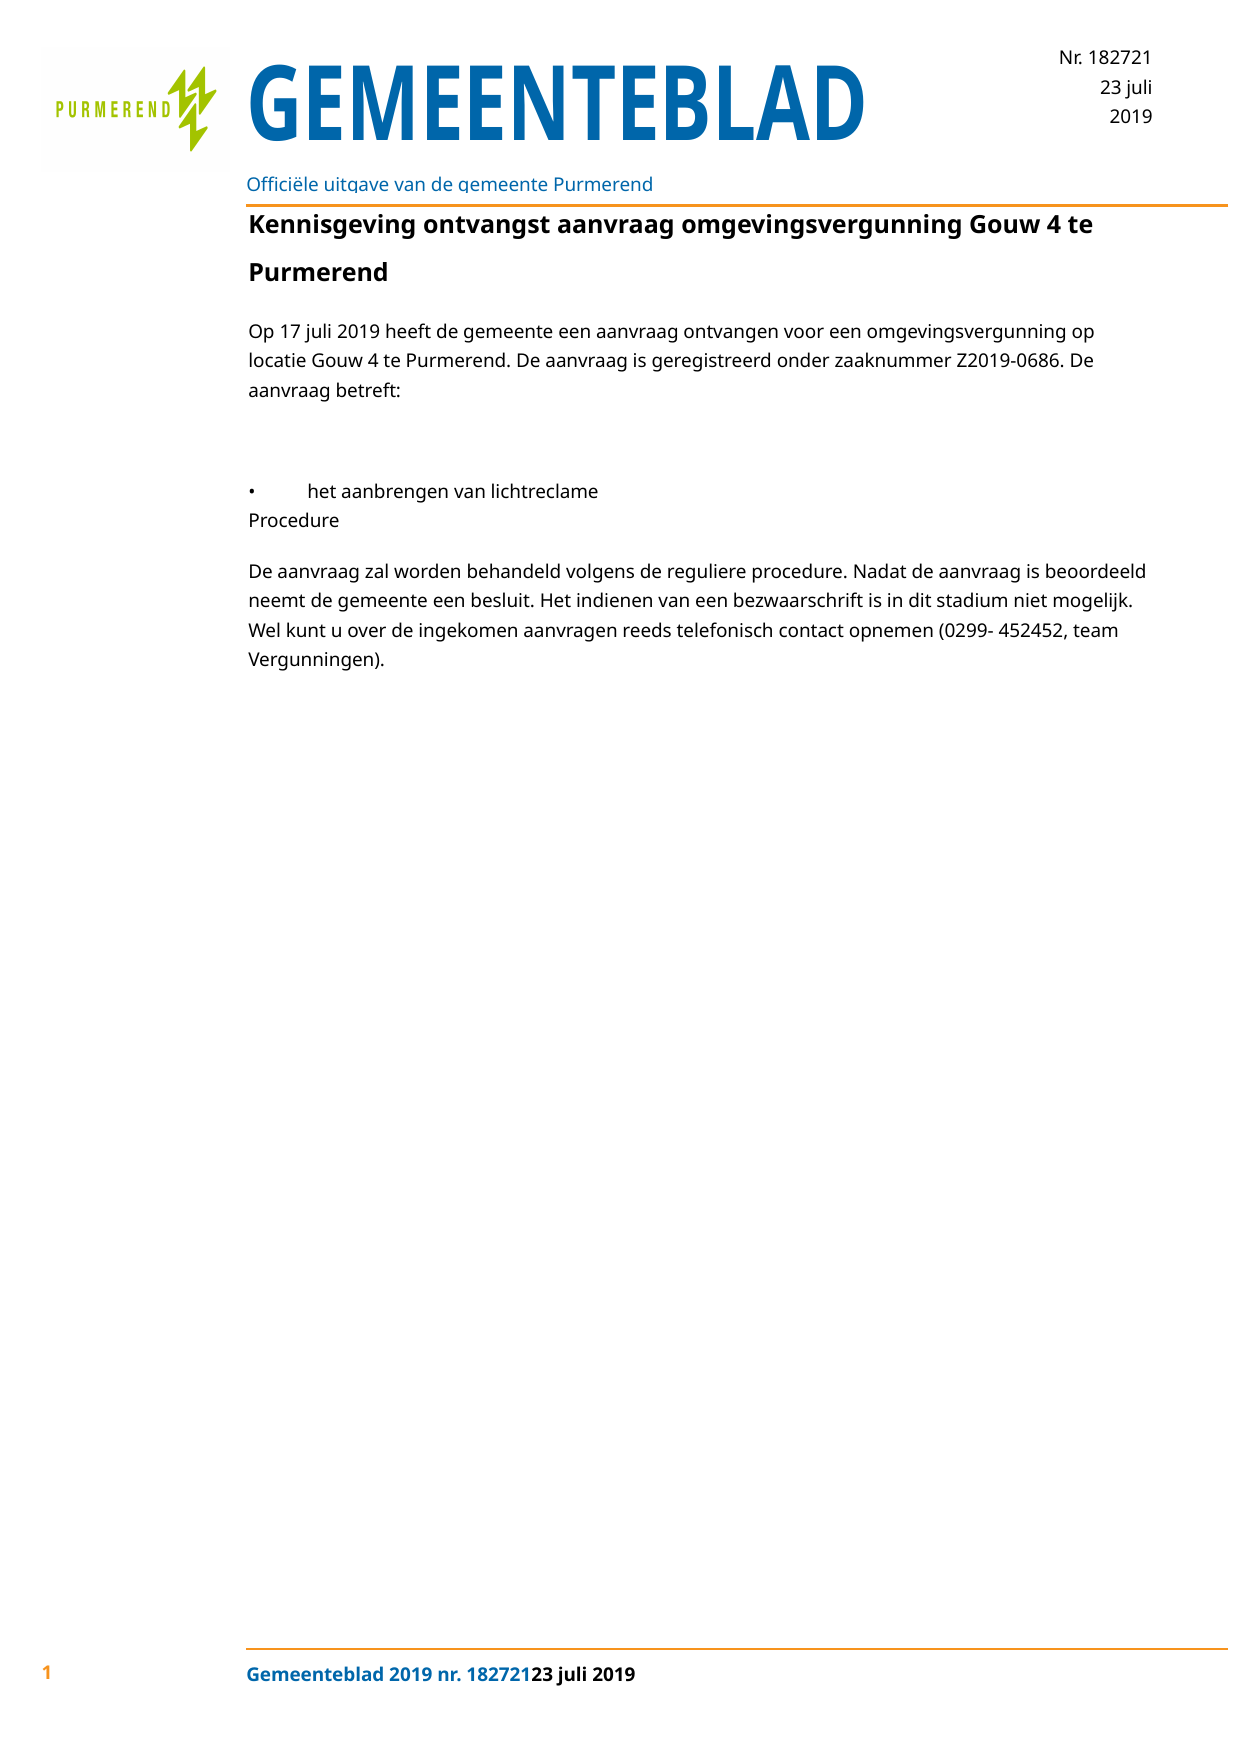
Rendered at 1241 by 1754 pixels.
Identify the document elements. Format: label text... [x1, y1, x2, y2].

picture [41, 47, 231, 172]
list het aanbrengen van lichtreclame [248, 478, 1152, 504]
text Op 17 juli 2019 heeft de gemeente een aanvraag ontvangen voor een omgevingsvergunning op locatie Gouw 4 te Purmerend. De aanvraag is geregistreerd onder zaaknummer Z2019-0686. De aanvraag betreft: [248, 318, 1152, 403]
text Procedure [248, 507, 1152, 533]
text De aanvraag zal worden behandeld volgens de reguliere procedure. Nadat de aanvraag is beoordeeld neemt de gemeente een besluit. Het indienen van een bezwaarschrift is in dit stadium niet mogelijk. Wel kunt u over de ingekomen aanvragen reeds telefonisch contact opnemen (0299- 452452, team Vergunningen). [248, 558, 1152, 672]
text Kennisgeving ontvangst aanvraag omgevingsvergunning Gouw 4 te Purmerend [248, 207, 1152, 288]
